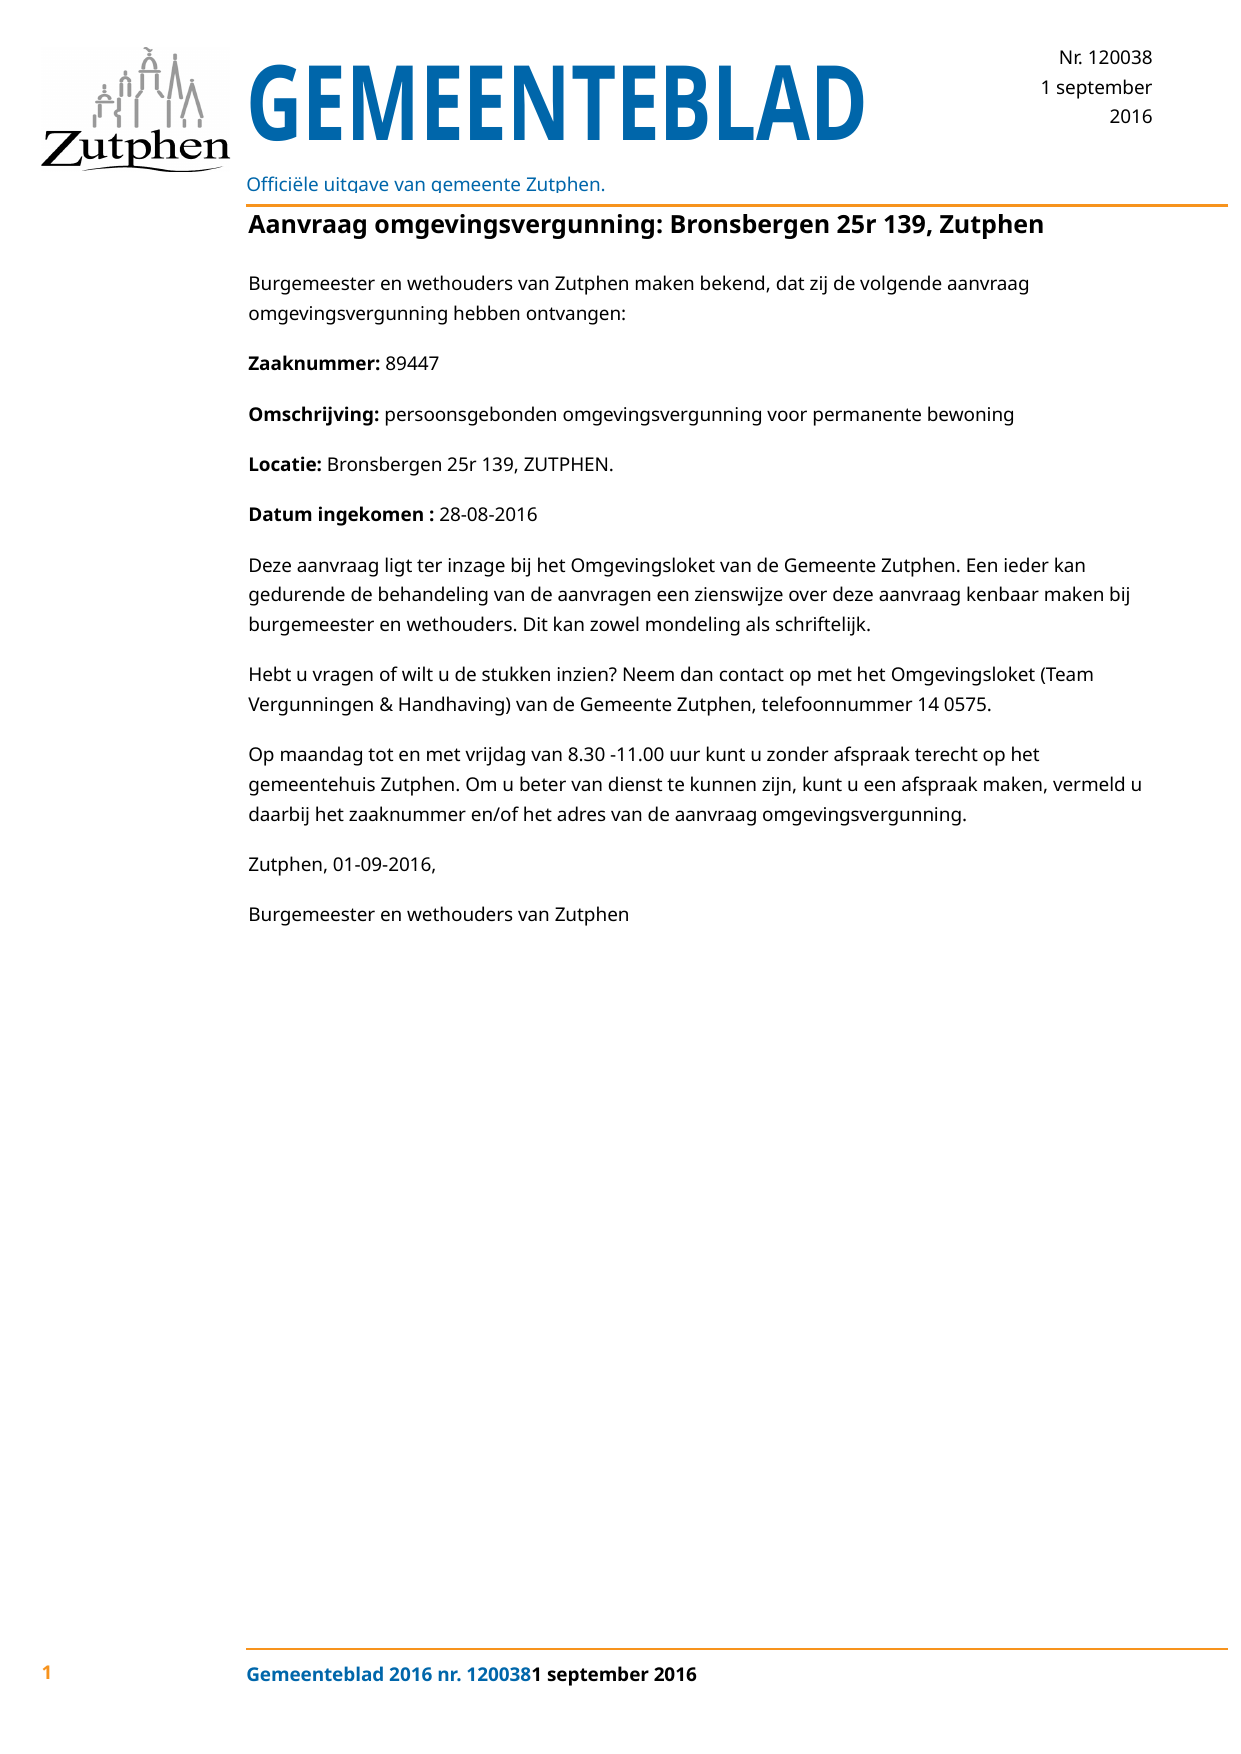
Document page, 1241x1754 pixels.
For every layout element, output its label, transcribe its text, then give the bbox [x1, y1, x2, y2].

text Locatie: Bronsbergen 25r 139, ZUTPHEN. [248, 451, 1152, 477]
picture [41, 47, 231, 172]
text Burgemeester en wethouders van Zutphen maken bekend, dat zij de volgende aanvraag omgevingsvergunning hebben ontvangen: [248, 270, 1152, 326]
text Datum ingekomen : 28-08-2016 [248, 502, 1152, 527]
text Aanvraag omgevingsvergunning: Bronsbergen 25r 139, Zutphen [248, 207, 1152, 241]
text Op maandag tot en met vrijdag van 8.30 -11.00 uur kunt u zonder afspraak terecht op het gemeentehuis Zutphen. Om u beter van dienst te kunnen zijn, kunt u een afspraak maken, vermeld u daarbij het zaaknummer en/of het adres van de aanvraag omgevingsvergunning. [248, 742, 1152, 826]
text Burgemeester en wethouders van Zutphen [248, 902, 1152, 927]
text Zaaknummer: 89447 [248, 350, 1152, 376]
text Omschrijving: persoonsgebonden omgevingsvergunning voor permanente bewoning [248, 401, 1152, 426]
text Zutphen, 01-09-2016, [248, 851, 1152, 877]
text Hebt u vragen of wilt u de stukken inzien? Neem dan contact op met het Omgevingsloket (Team Vergunningen & Handhaving) van de Gemeente Zutphen, telefoonnummer 14 0575. [248, 662, 1152, 717]
text Deze aanvraag ligt ter inzage bij het Omgevingsloket van de Gemeente Zutphen. Een ieder kan gedurende de behandeling van de aanvragen een zienswijze over deze aanvraag kenbaar maken bij burgemeester en wethouders. Dit kan zowel mondeling als schriftelijk. [248, 552, 1152, 637]
